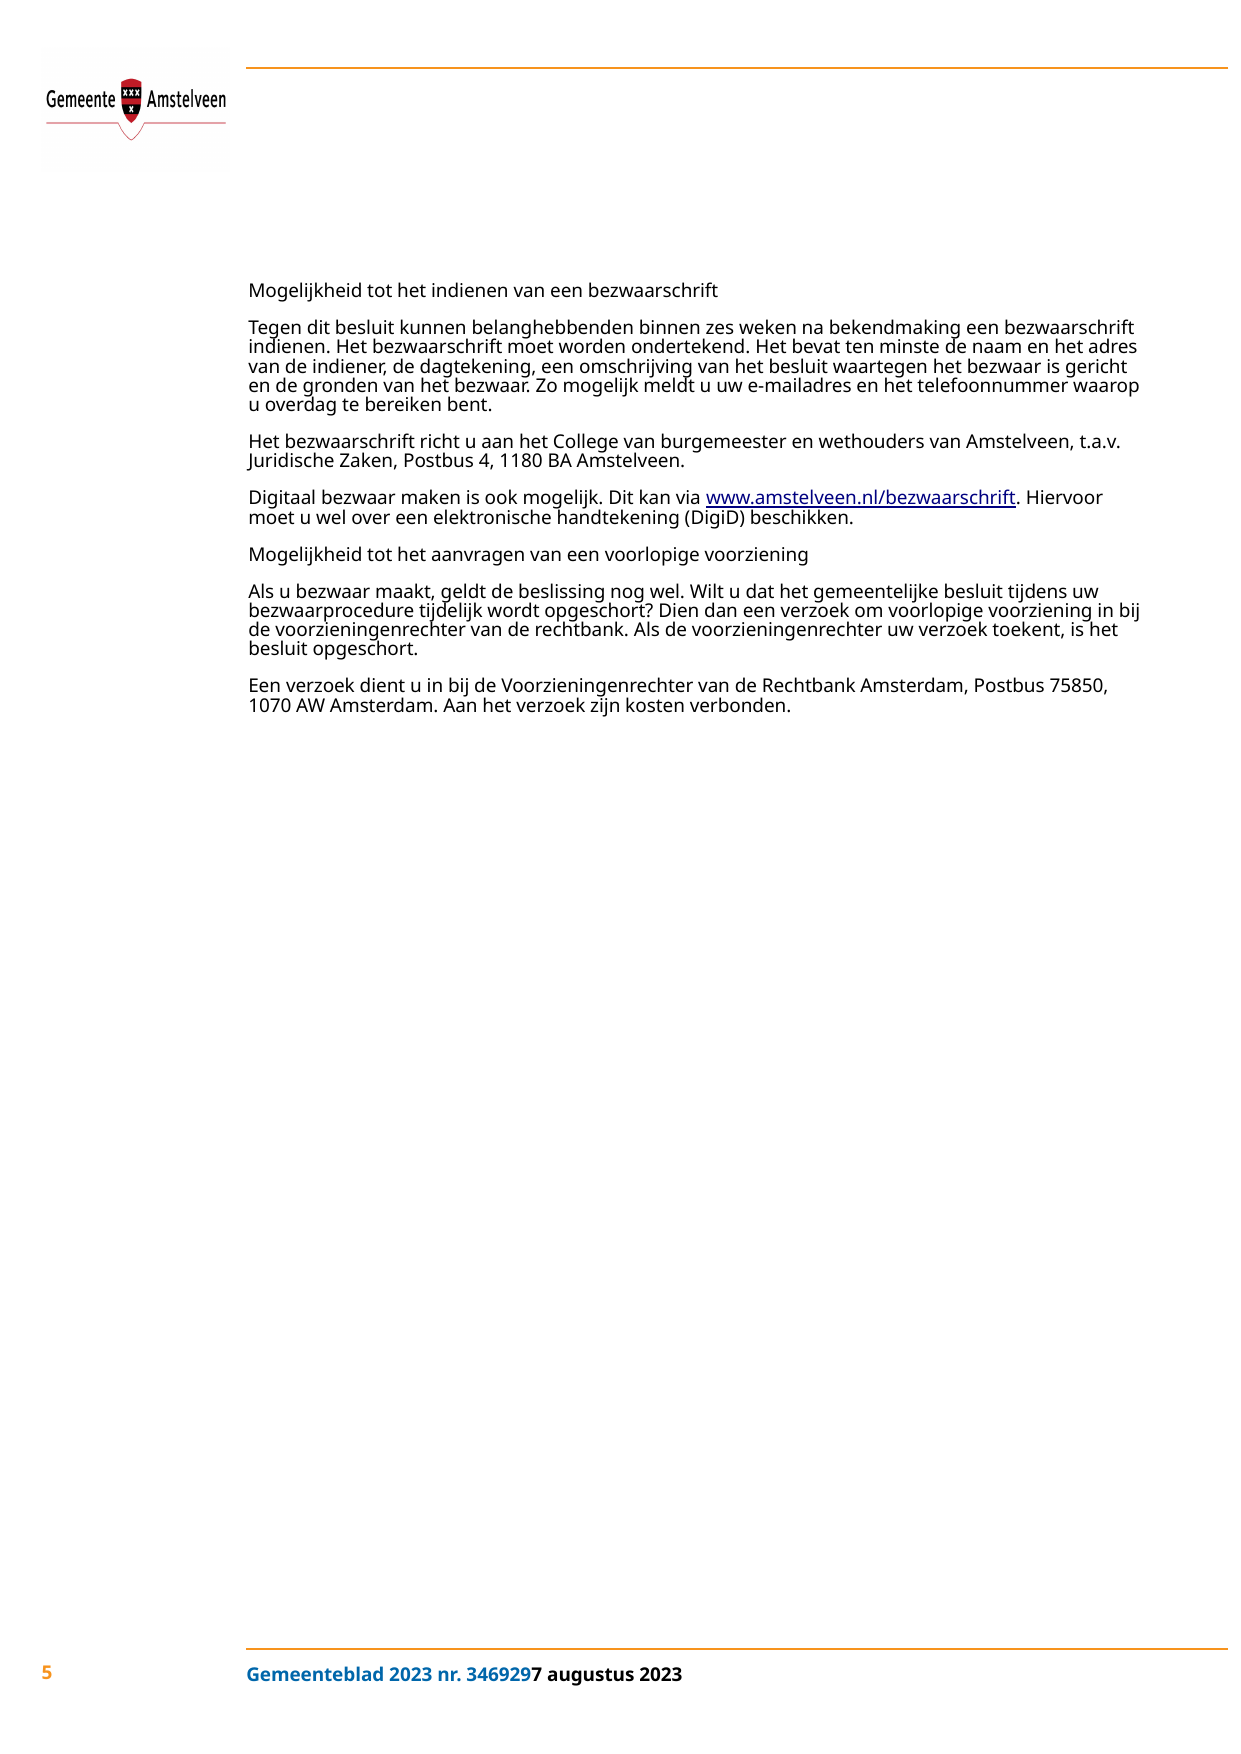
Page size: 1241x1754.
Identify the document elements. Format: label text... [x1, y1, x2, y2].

text Mogelijkheid tot het aanvragen van een voorlopige voorziening [248, 546, 1152, 565]
text Tegen dit besluit kunnen belanghebbenden binnen zes weken na bekendmaking een bezwaarschrift indienen. Het bezwaarschrift moet worden ondertekend. Het bevat ten minste de naam en het adres van de indiener, de dagtekening, een omschrijving van het besluit waartegen het bezwaar is gericht en de gronden van het bezwaar. Zo mogelijk meldt u uw e-mailadres en het telefoonnummer waarop u overdag te bereiken bent. [248, 319, 1152, 415]
text Mogelijkheid tot het indienen van een bezwaarschrift [248, 282, 1152, 301]
text Als u bezwaar maakt, geldt de beslissing nog wel. Wilt u dat het gemeentelijke besluit tijdens uw bezwaarprocedure tijdelijk wordt opgeschort? Dien dan een verzoek om voorlopige voorziening in bij de voorzieningenrechter van de rechtbank. Als de voorzieningenrechter uw verzoek toekent, is het besluit opgeschort. [248, 583, 1152, 660]
text Een verzoek dient u in bij de Voorzieningenrechter van de Rechtbank Amsterdam, Postbus 75850, 1070 AW Amsterdam. Aan het verzoek zijn kosten verbonden. [248, 677, 1152, 716]
text Digitaal bezwaar maken is ook mogelijk. Dit kan via www.amstelveen.nl/bezwaarschrift. Hiervoor moet u wel over een elektronische handtekening (DigiD) beschikken. [248, 489, 1152, 528]
text Het bezwaarschrift richt u aan het College van burgemeester en wethouders van Amstelveen, t.a.v. Juridische Zaken, Postbus 4, 1180 BA Amstelveen. [248, 433, 1152, 472]
picture [41, 47, 231, 172]
